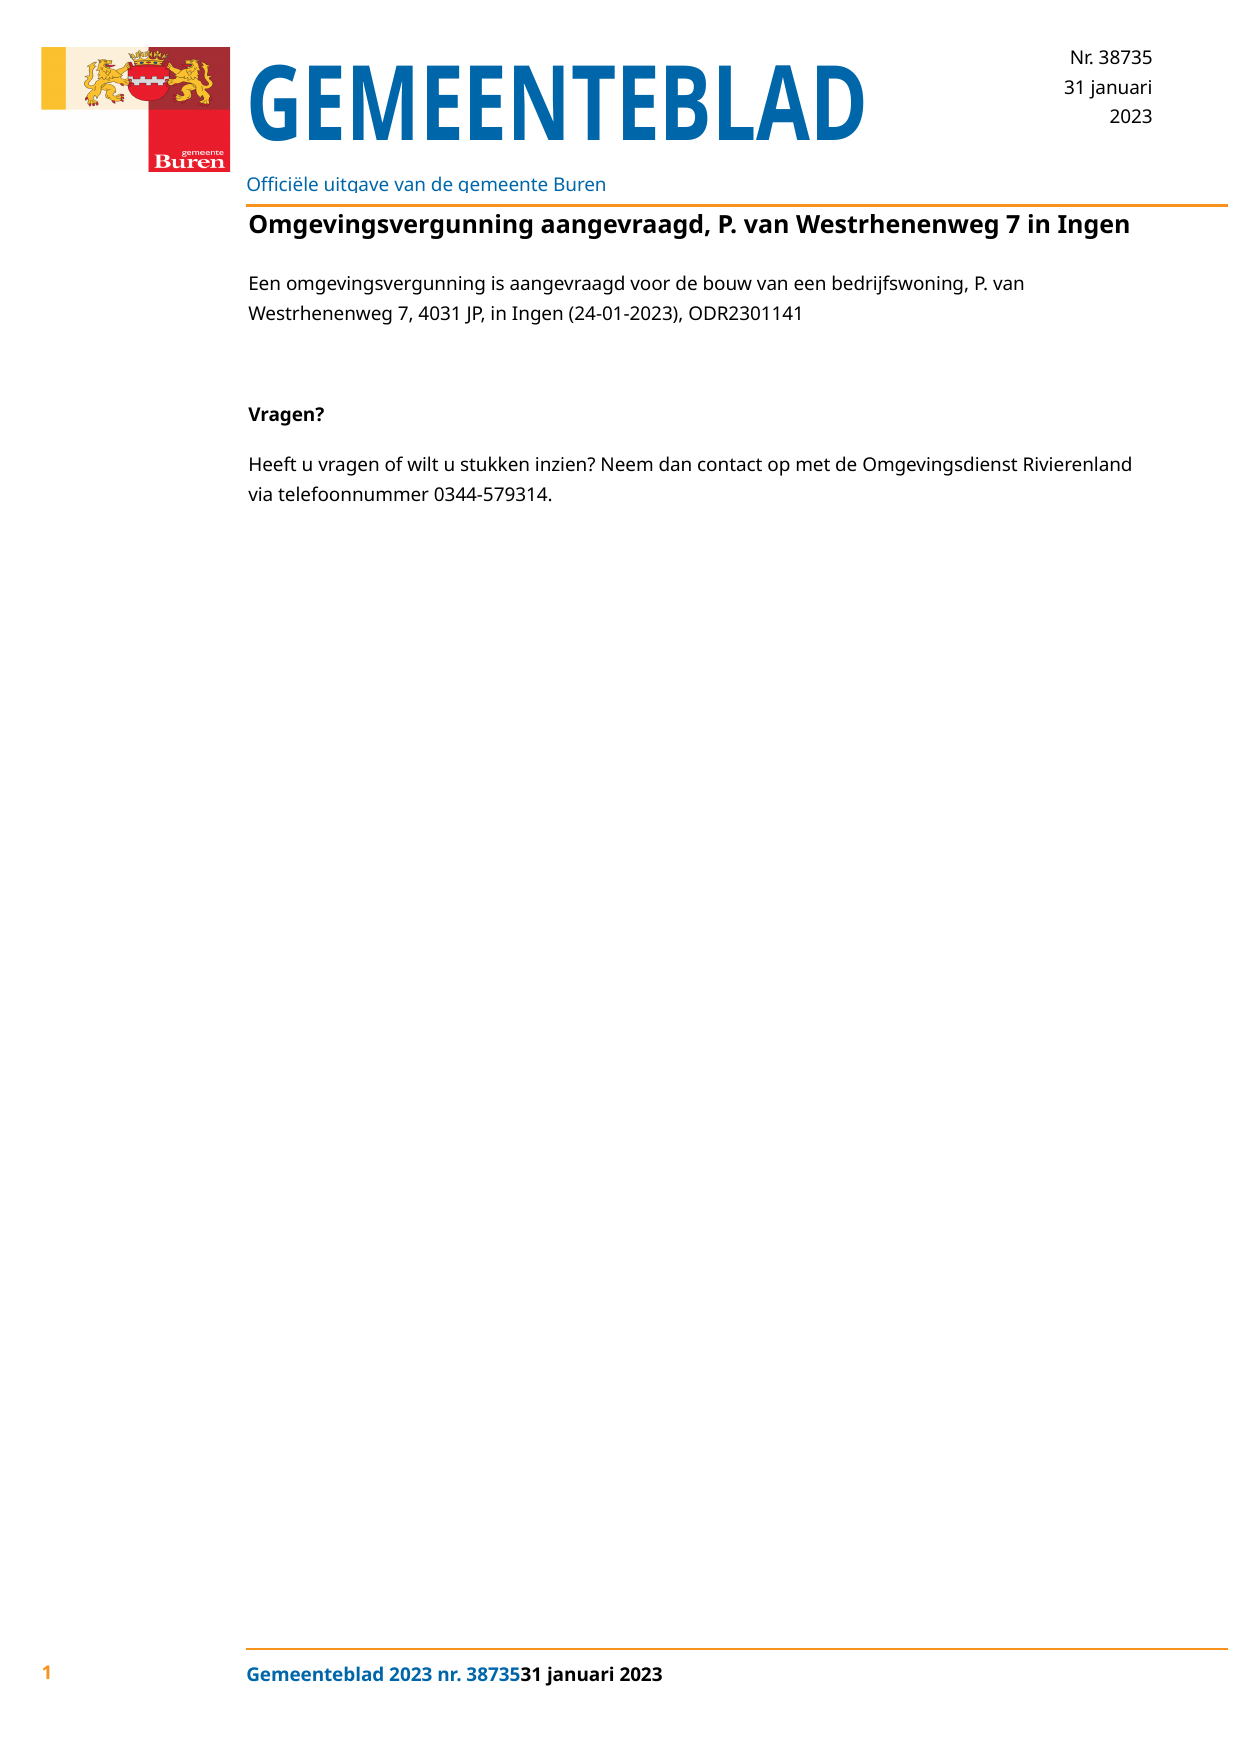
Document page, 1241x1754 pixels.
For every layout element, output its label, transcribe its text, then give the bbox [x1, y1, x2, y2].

text Vragen? [248, 401, 1152, 426]
text Omgevingsvergunning aangevraagd, P. van Westrhenenweg 7 in Ingen [248, 207, 1152, 241]
text Heeft u vragen of wilt u stukken inzien? Neem dan contact op met de Omgevingsdienst Rivierenland via telefoonnummer 0344-579314. [248, 451, 1152, 506]
text Een omgevingsvergunning is aangevraagd voor de bouw van een bedrijfswoning, P. van Westrhenenweg 7, 4031 JP, in Ingen (24-01-2023), ODR2301141 [248, 270, 1152, 326]
picture [41, 47, 231, 172]
